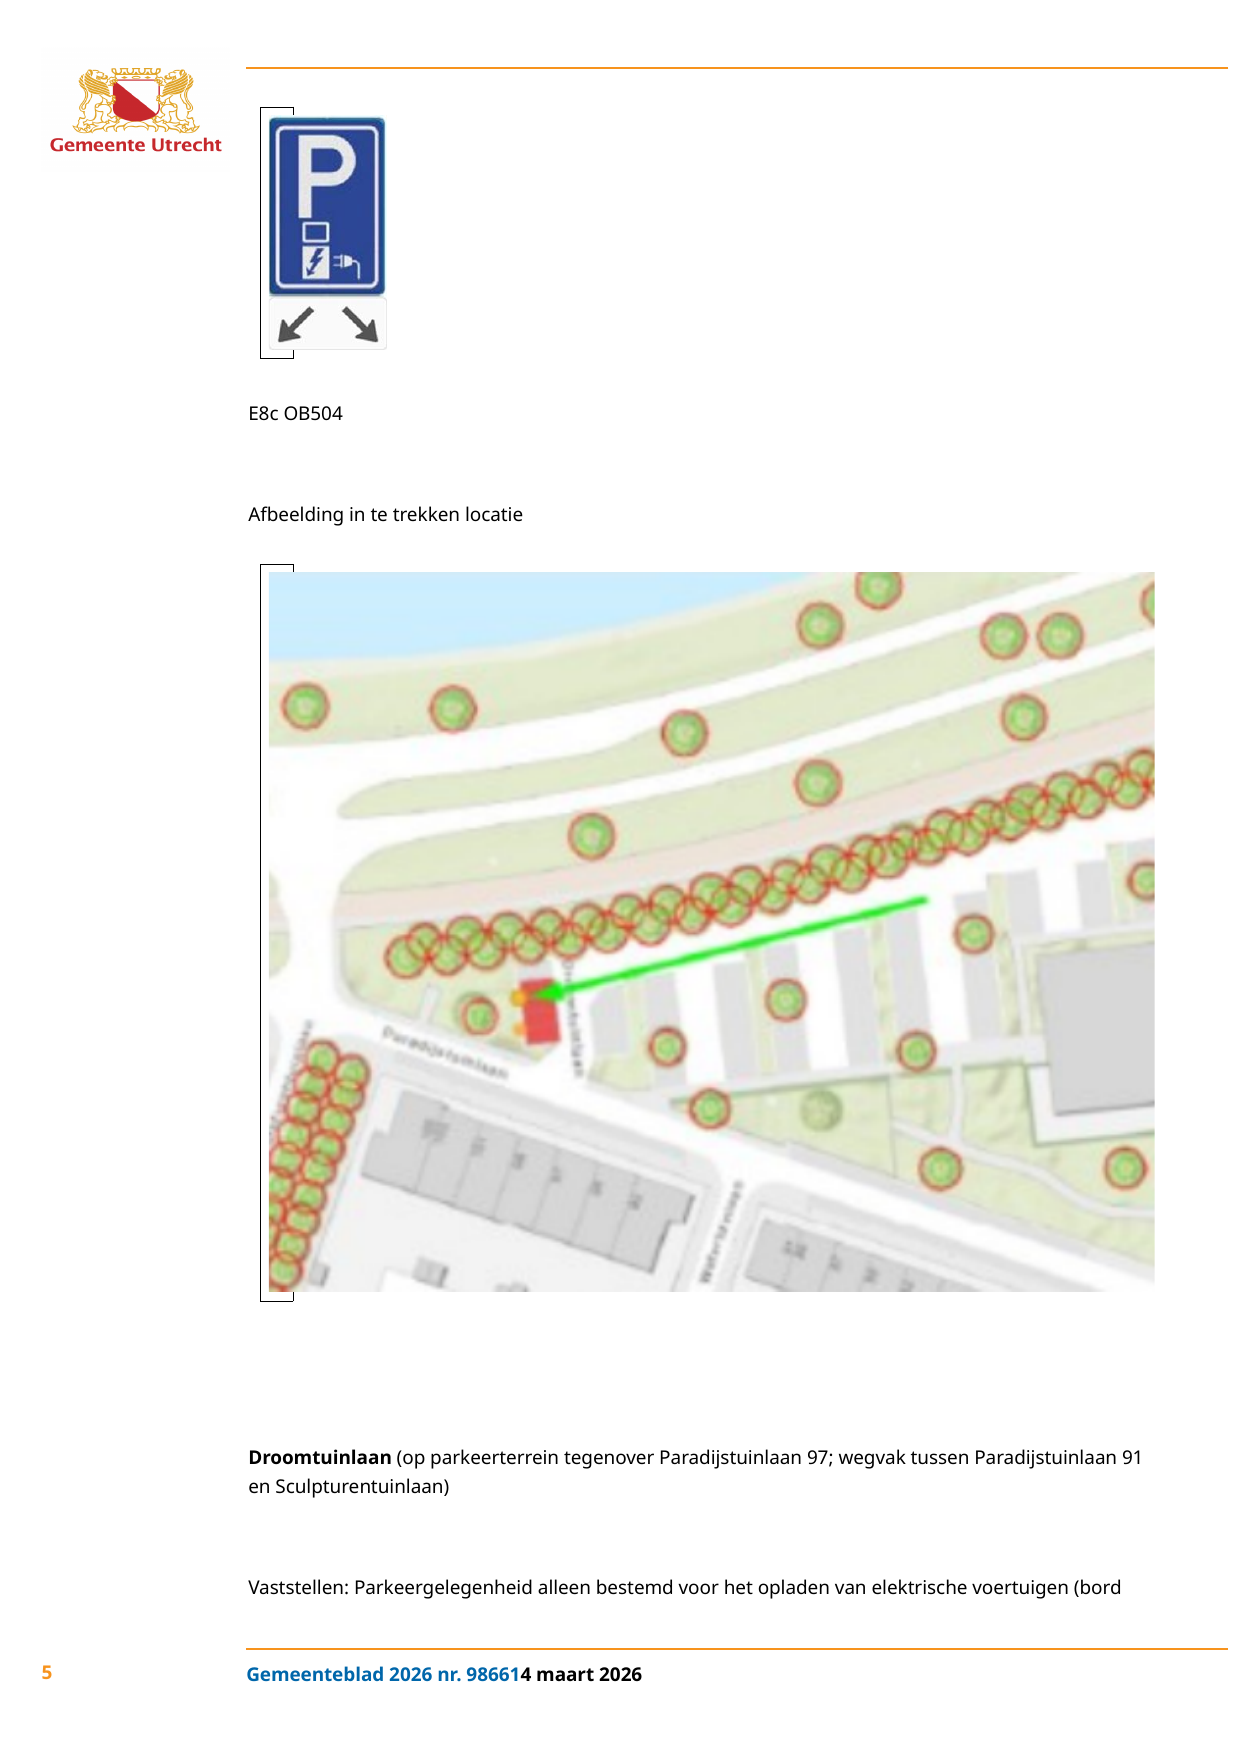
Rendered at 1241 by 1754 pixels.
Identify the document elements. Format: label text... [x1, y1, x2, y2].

picture [268, 115, 387, 350]
picture [268, 572, 1155, 1292]
text E8c OB504 [248, 401, 1152, 426]
text Afbeelding in te trekken locatie [248, 501, 1152, 527]
text Droomtuinlaan (op parkeerterrein tegenover Paradijstuinlaan 97; wegvak tussen Paradijstuinlaan 91 en Sculpturentuinlaan) [248, 1444, 1152, 1499]
picture [41, 47, 231, 172]
text Vaststellen: Parkeergelegenheid alleen bestemd voor het opladen van elektrische voertuigen (bord [248, 1574, 1152, 1600]
